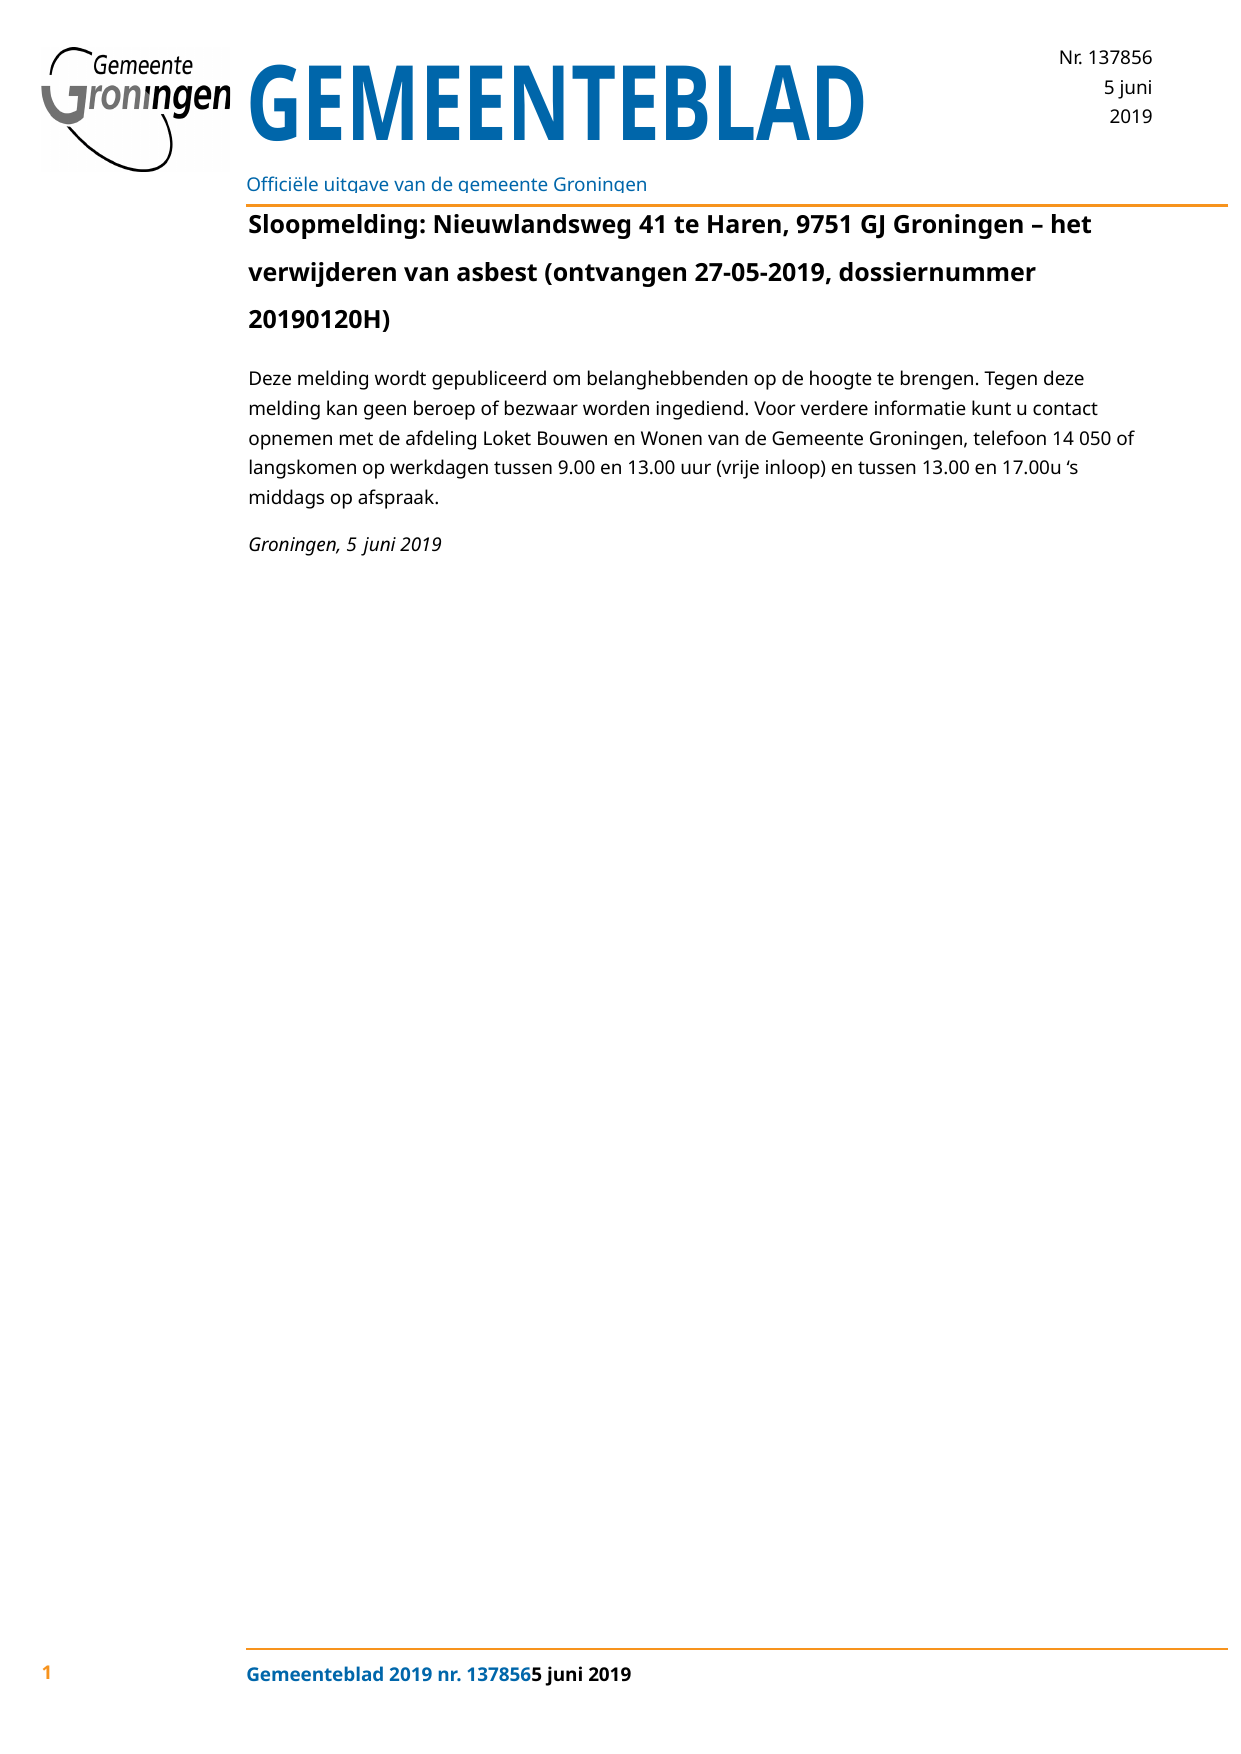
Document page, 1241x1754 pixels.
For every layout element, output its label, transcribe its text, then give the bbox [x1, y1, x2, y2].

text Deze melding wordt gepubliceerd om belanghebbenden op de hoogte te brengen. Tegen deze melding kan geen beroep of bezwaar worden ingediend. Voor verdere informatie kunt u contact opnemen met de afdeling Loket Bouwen en Wonen van de Gemeente Groningen, telefoon 14 050 of langskomen op werkdagen tussen 9.00 en 13.00 uur (vrije inloop) en tussen 13.00 en 17.00u ‘s middags op afspraak. [248, 366, 1152, 509]
picture [41, 47, 231, 172]
text Groningen, 5 juni 2019 [248, 532, 1152, 557]
text Sloopmelding: Nieuwlandsweg 41 te Haren, 9751 GJ Groningen – het verwijderen van asbest (ontvangen 27-05-2019, dossiernummer 20190120H) [248, 207, 1152, 336]
